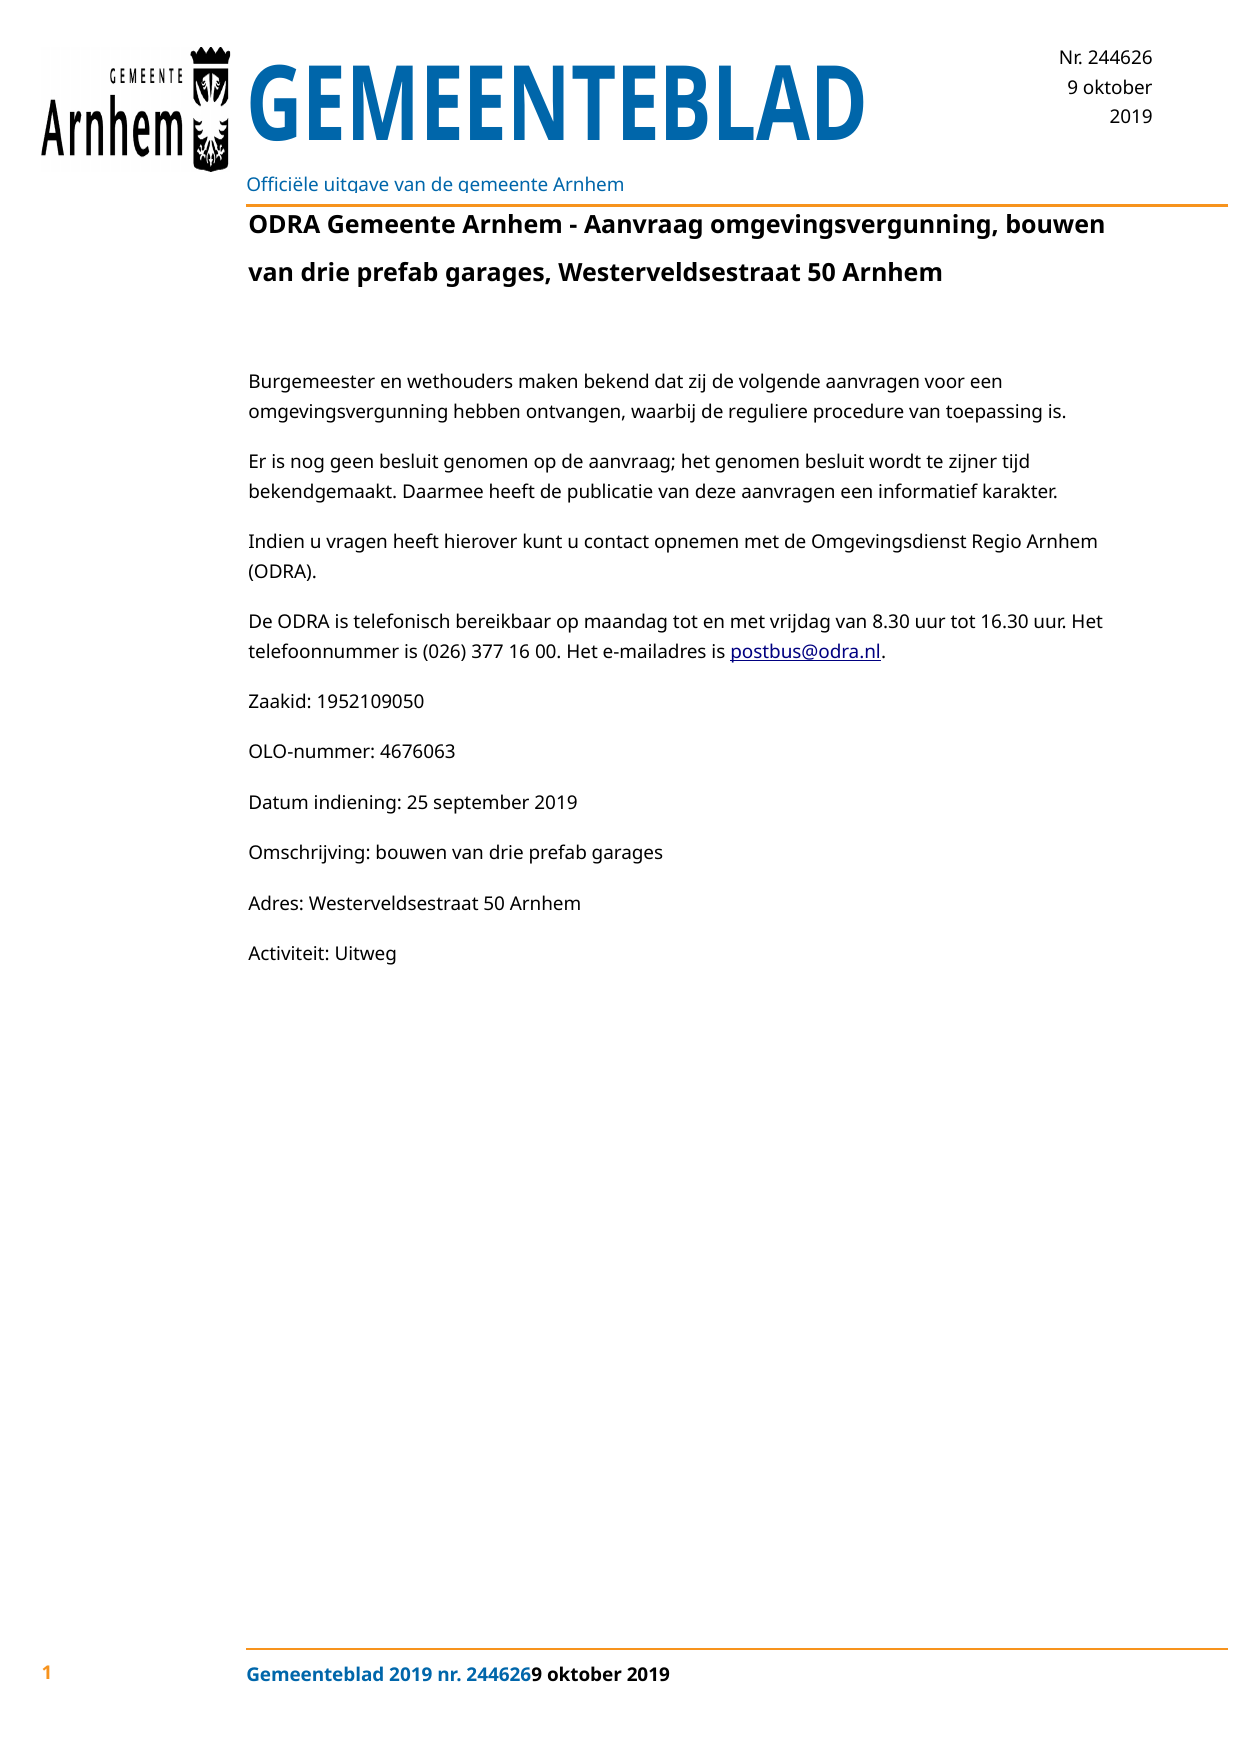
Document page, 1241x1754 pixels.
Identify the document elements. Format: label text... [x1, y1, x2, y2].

text Burgemeester en wethouders maken bekend dat zij de volgende aanvragen voor een omgevingsvergunning hebben ontvangen, waarbij de reguliere procedure van toepassing is. [248, 368, 1152, 424]
picture [41, 47, 231, 172]
text ODRA Gemeente Arnhem - Aanvraag omgevingsvergunning, bouwen van drie prefab garages, Westerveldsestraat 50 Arnhem [248, 207, 1152, 288]
text Adres: Westerveldsestraat 50 Arnhem [248, 890, 1152, 916]
text OLO-nummer: 4676063 [248, 739, 1152, 764]
text Datum indiening: 25 september 2019 [248, 789, 1152, 815]
text Indien u vragen heeft hierover kunt u contact opnemen met de Omgevingsdienst Regio Arnhem (ODRA). [248, 528, 1152, 584]
text Er is nog geen besluit genomen op de aanvraag; het genomen besluit wordt te zijner tijd bekendgemaakt. Daarmee heeft de publicatie van deze aanvragen een informatief karakter. [248, 448, 1152, 504]
text De ODRA is telefonisch bereikbaar op maandag tot en met vrijdag van 8.30 uur tot 16.30 uur. Het telefoonnummer is (026) 377 16 00. Het e-mailadres is postbus@odra.nl. [248, 608, 1152, 664]
text Zaakid: 1952109050 [248, 688, 1152, 714]
text Activiteit: Uitweg [248, 940, 1152, 966]
text Omschrijving: bouwen van drie prefab garages [248, 839, 1152, 865]
